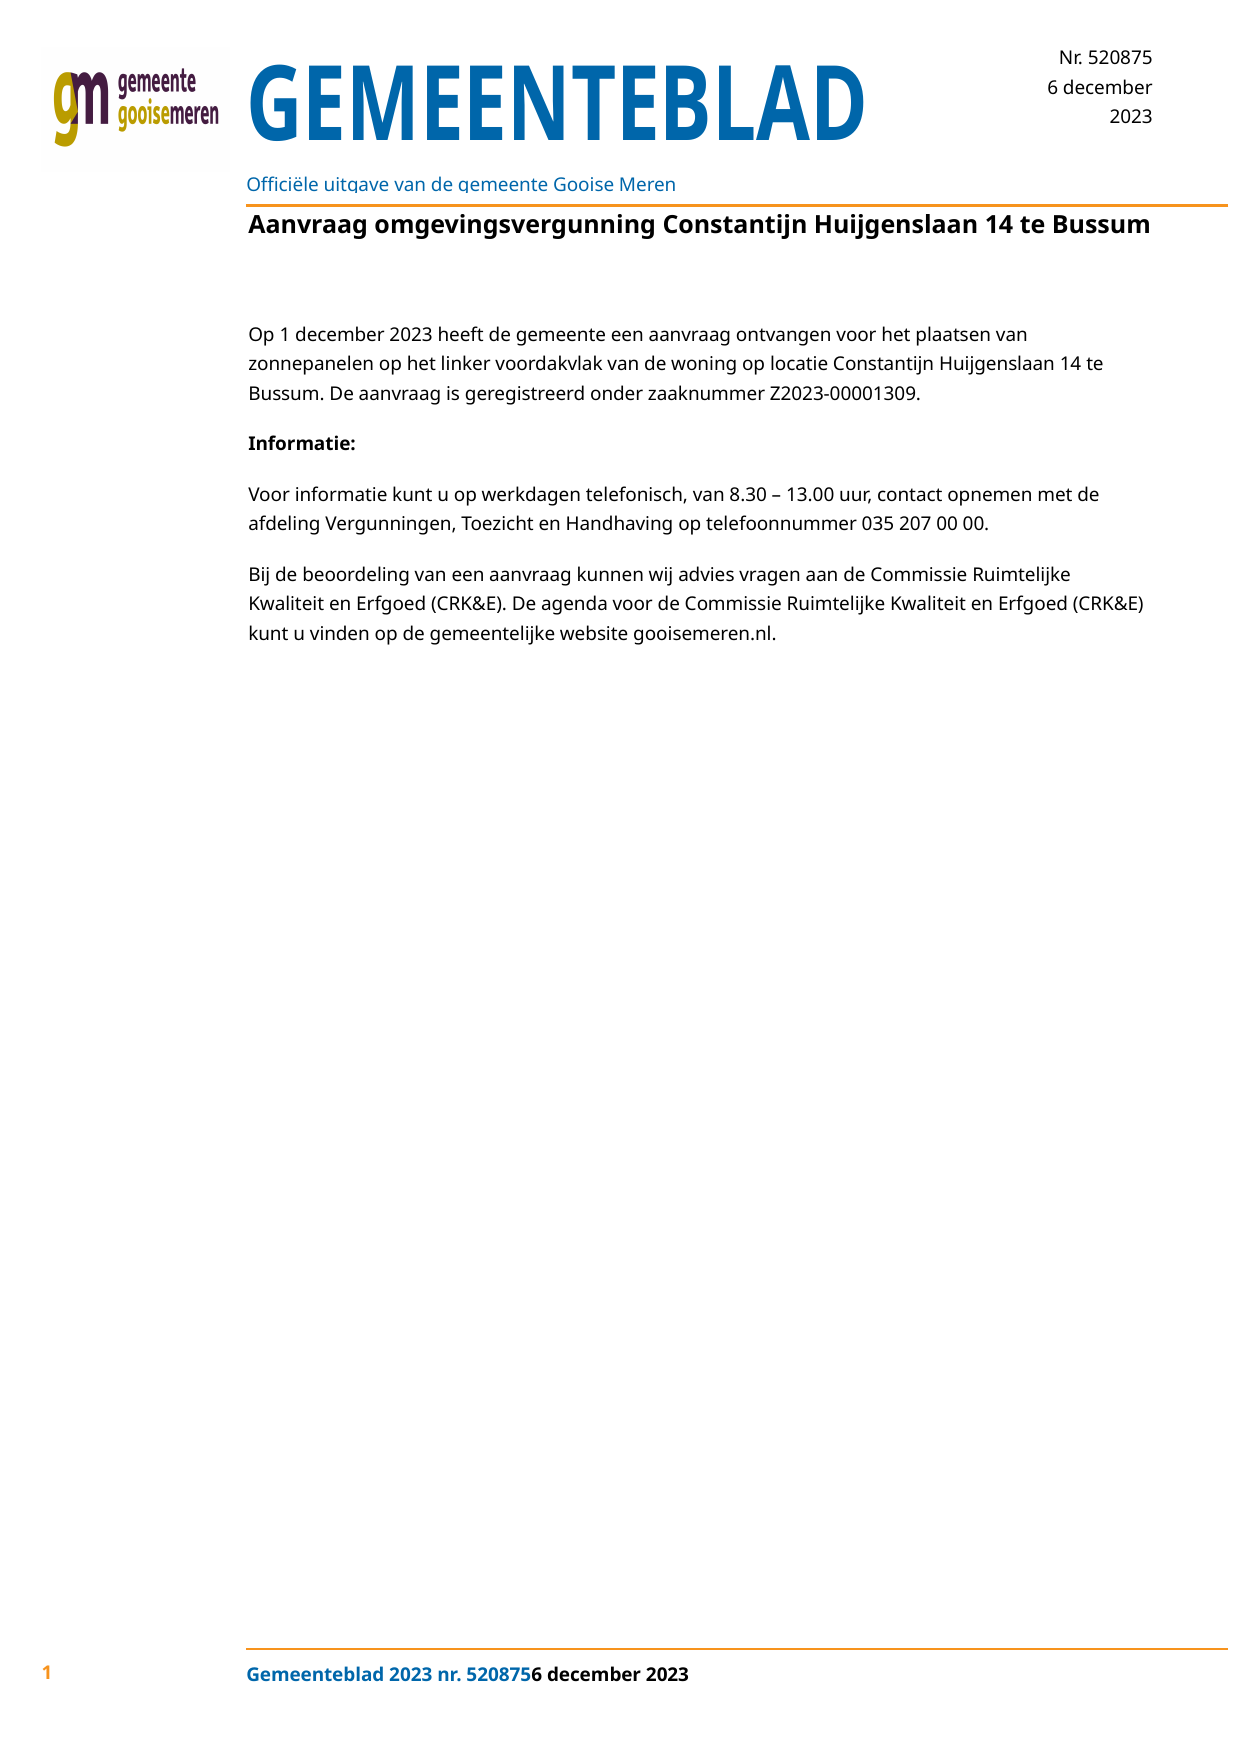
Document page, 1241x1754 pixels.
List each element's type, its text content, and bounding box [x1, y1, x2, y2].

picture [41, 47, 231, 172]
text Op 1 december 2023 heeft de gemeente een aanvraag ontvangen voor het plaatsen van zonnepanelen op het linker voordakvlak van de woning op locatie Constantijn Huijgenslaan 14 te Bussum. De aanvraag is geregistreerd onder zaaknummer Z2023-00001309. [248, 321, 1152, 406]
text Aanvraag omgevingsvergunning Constantijn Huijgenslaan 14 te Bussum [248, 207, 1152, 241]
text Bij de beoordeling van een aanvraag kunnen wij advies vragen aan de Commissie Ruimtelijke Kwaliteit en Erfgoed (CRK&E). De agenda voor de Commissie Ruimtelijke Kwaliteit en Erfgoed (CRK&E) kunt u vinden op de gemeentelijke website gooisemeren.nl. [248, 561, 1152, 646]
text Informatie: [248, 430, 1152, 456]
text Voor informatie kunt u op werkdagen telefonisch, van 8.30 – 13.00 uur, contact opnemen met de afdeling Vergunningen, Toezicht en Handhaving op telefoonnummer 035 207 00 00. [248, 481, 1152, 536]
